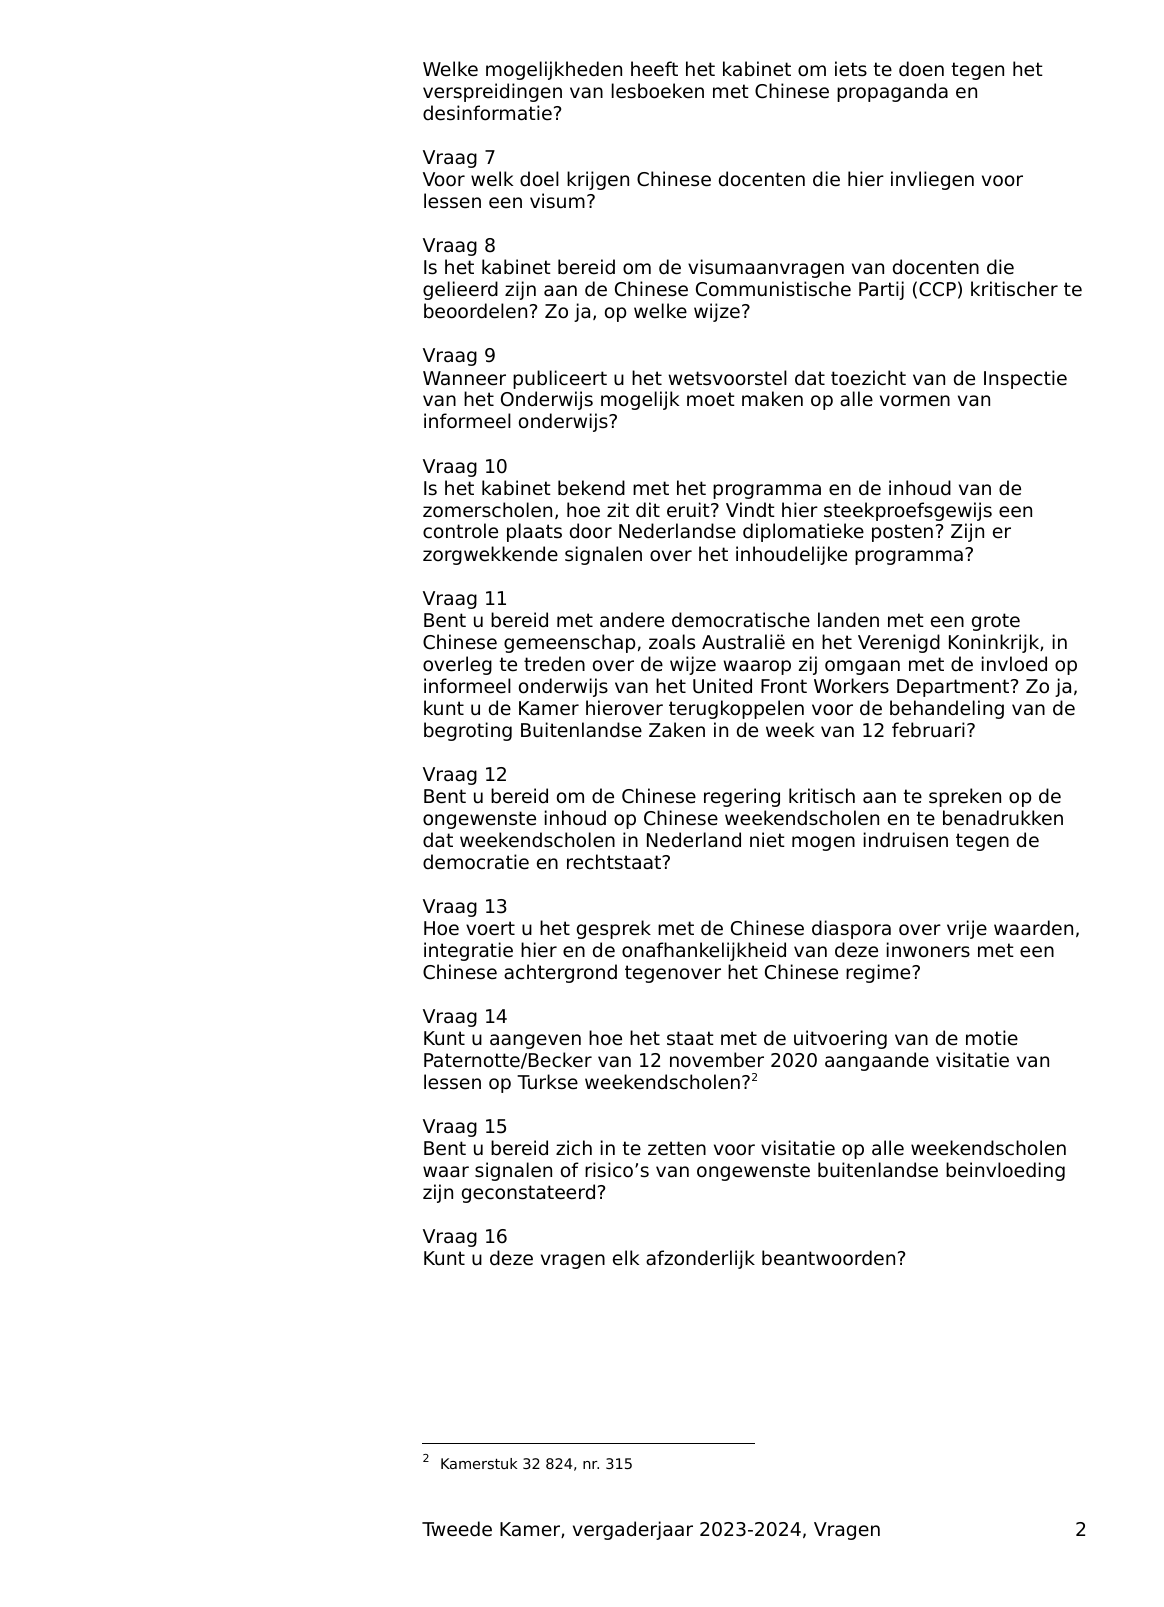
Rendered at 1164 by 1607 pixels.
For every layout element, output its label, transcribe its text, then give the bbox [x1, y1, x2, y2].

text Bent u bereid met andere democratische landen met een grote Chinese gemeenschap, zoals Australië en het Verenigd Koninkrijk, in overleg te treden over de wijze waarop zij omgaan met de invloed op informeel onderwijs van het United Front Workers Department? Zo ja, kunt u de Kamer hierover terugkoppelen voor de behandeling van de begroting Buitenlandse Zaken in de week van 12 februari? [422, 609, 1087, 741]
text Vraag 12 [422, 764, 1087, 786]
text Kunt u deze vragen elk afzonderlijk beantwoorden? [422, 1248, 1087, 1270]
text Is het kabinet bekend met het programma en de inhoud van de zomerscholen, hoe zit dit eruit? Vindt hier steekproefsgewijs een controle plaats door Nederlandse diplomatieke posten? Zijn er zorgwekkende signalen over het inhoudelijke programma? [422, 477, 1087, 565]
text Vraag 10 [422, 456, 1087, 477]
text Welke mogelijkheden heeft het kabinet om iets te doen tegen het verspreidingen van lesboeken met Chinese propaganda en desinformatie? [422, 59, 1087, 125]
text Kunt u aangeven hoe het staat met de uitvoering van de motie Paternotte/Becker van 12 november 2020 aangaande visitatie van lessen op Turkse weekendscholen? [422, 1028, 1087, 1094]
text Voor welk doel krijgen Chinese docenten die hier invliegen voor lessen een visum? [422, 169, 1087, 213]
text Is het kabinet bereid om de visumaanvragen van docenten die gelieerd zijn aan de Chinese Communistische Partij (CCP) kritischer te beoordelen? Zo ja, op welke wijze? [422, 257, 1087, 323]
text Bent u bereid om de Chinese regering kritisch aan te spreken op de ongewenste inhoud op Chinese weekendscholen en te benadrukken dat weekendscholen in Nederland niet mogen indruisen tegen de democratie en rechtstaat? [422, 786, 1087, 873]
text Hoe voert u het gesprek met de Chinese diaspora over vrije waarden, integratie hier en de onafhankelijkheid van deze inwoners met een Chinese achtergrond tegenover het Chinese regime? [422, 918, 1087, 984]
text Vraag 7 [422, 147, 1087, 169]
text Bent u bereid zich in te zetten voor visitatie op alle weekendscholen waar signalen of risico’s van ongewenste buitenlandse beinvloeding zijn geconstateerd? [422, 1138, 1087, 1204]
text Vraag 8 [422, 235, 1087, 257]
text Vraag 15 [422, 1116, 1087, 1138]
text Vraag 13 [422, 896, 1087, 918]
text Kamerstuk 32 824, nr. 315 [422, 1452, 1087, 1474]
text Vraag 9 [422, 345, 1087, 367]
text Vraag 14 [422, 1006, 1087, 1028]
text Wanneer publiceert u het wetsvoorstel dat toezicht van de Inspectie van het Onderwijs mogelijk moet maken op alle vormen van informeel onderwijs? [422, 367, 1087, 433]
text Vraag 11 [422, 588, 1087, 609]
text Vraag 16 [422, 1226, 1087, 1248]
